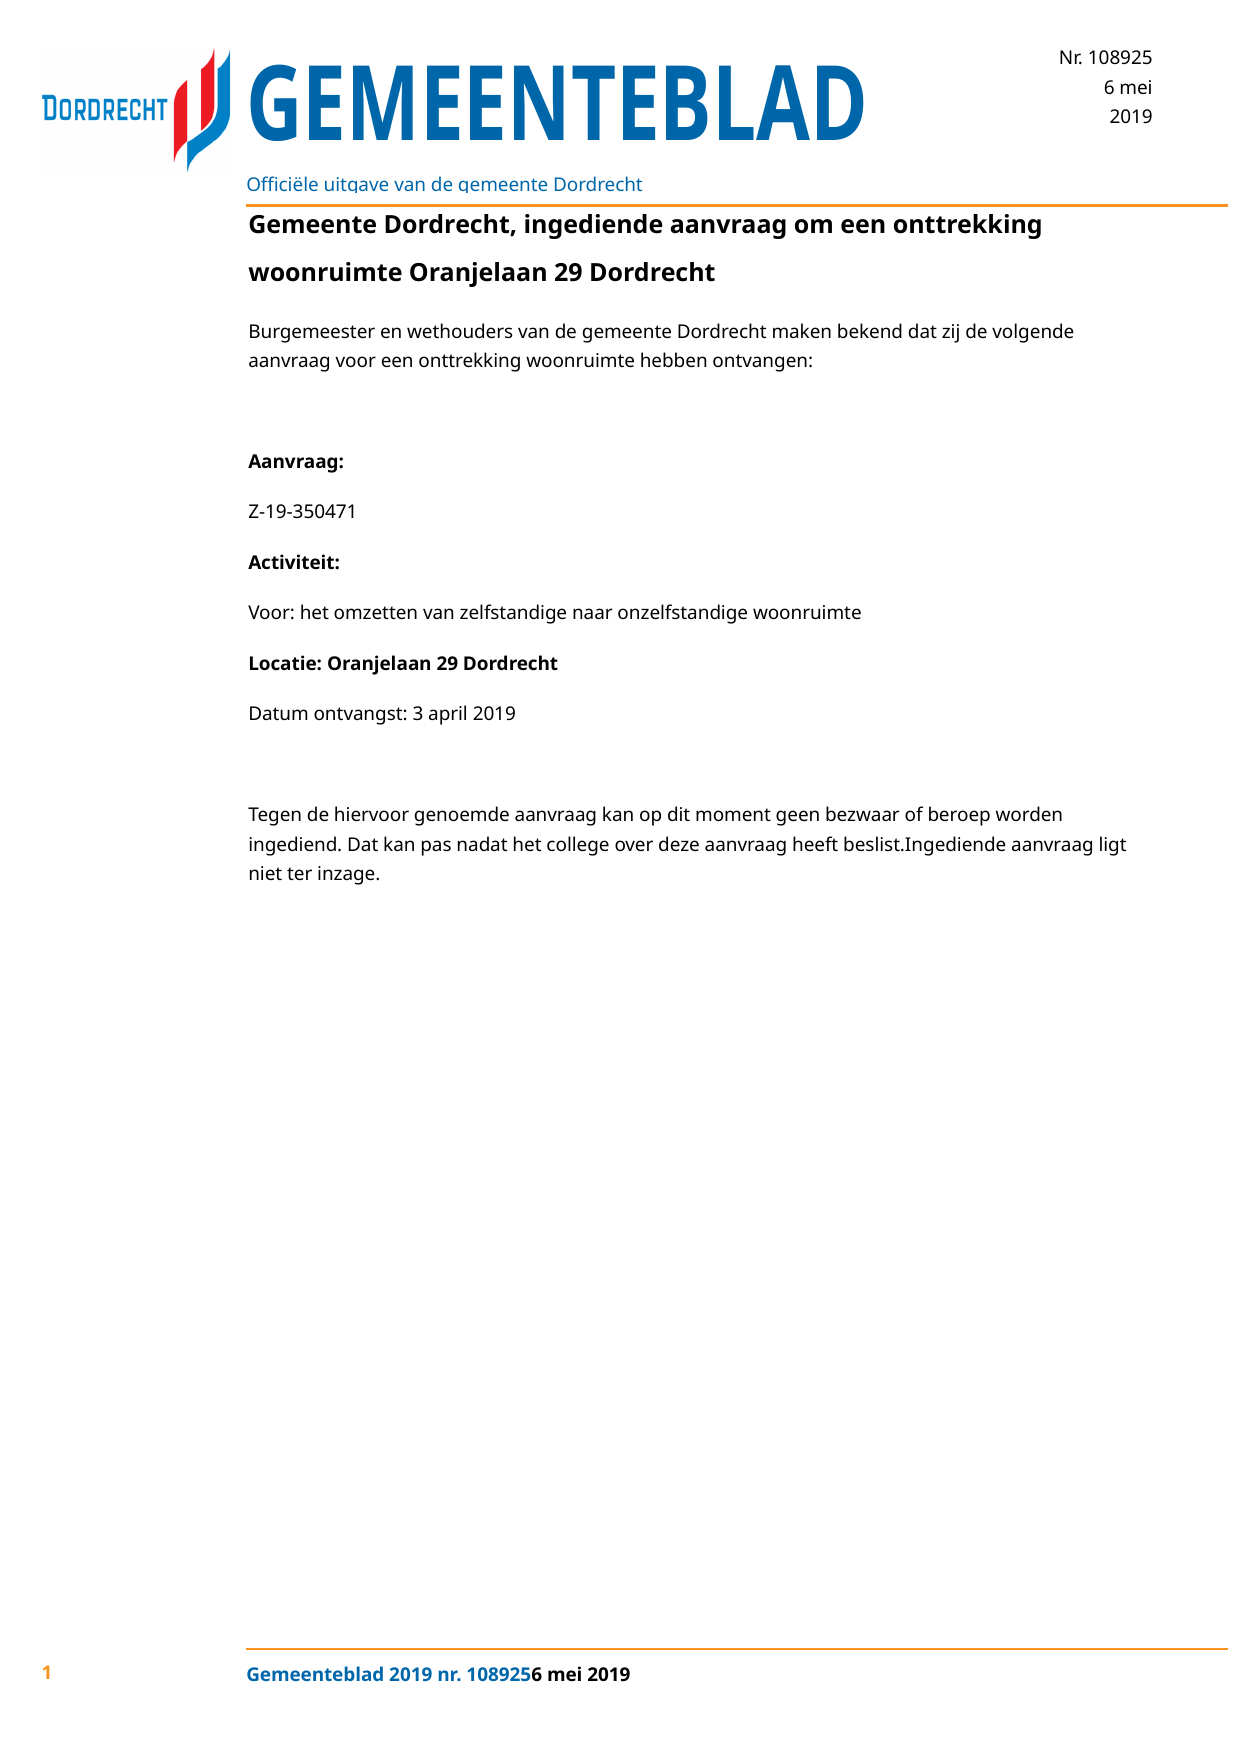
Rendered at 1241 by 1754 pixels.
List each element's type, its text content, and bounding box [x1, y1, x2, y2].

text Tegen de hiervoor genoemde aanvraag kan op dit moment geen bezwaar of beroep worden ingediend. Dat kan pas nadat het college over deze aanvraag heeft beslist.Ingediende aanvraag ligt niet ter inzage. [248, 801, 1152, 886]
text Aanvraag: [248, 448, 1152, 474]
text Activiteit: [248, 549, 1152, 575]
text Burgemeester en wethouders van de gemeente Dordrecht maken bekend dat zij de volgende aanvraag voor een onttrekking woonruimte hebben ontvangen: [248, 318, 1152, 373]
text Gemeente Dordrecht, ingediende aanvraag om een onttrekking woonruimte Oranjelaan 29 Dordrecht [248, 207, 1152, 288]
text Locatie: Oranjelaan 29 Dordrecht [248, 650, 1152, 676]
text Z-19-350471 [248, 499, 1152, 524]
text Datum ontvangst: 3 april 2019 [248, 700, 1152, 726]
text Voor: het omzetten van zelfstandige naar onzelfstandige woonruimte [248, 599, 1152, 625]
picture [41, 47, 231, 172]
